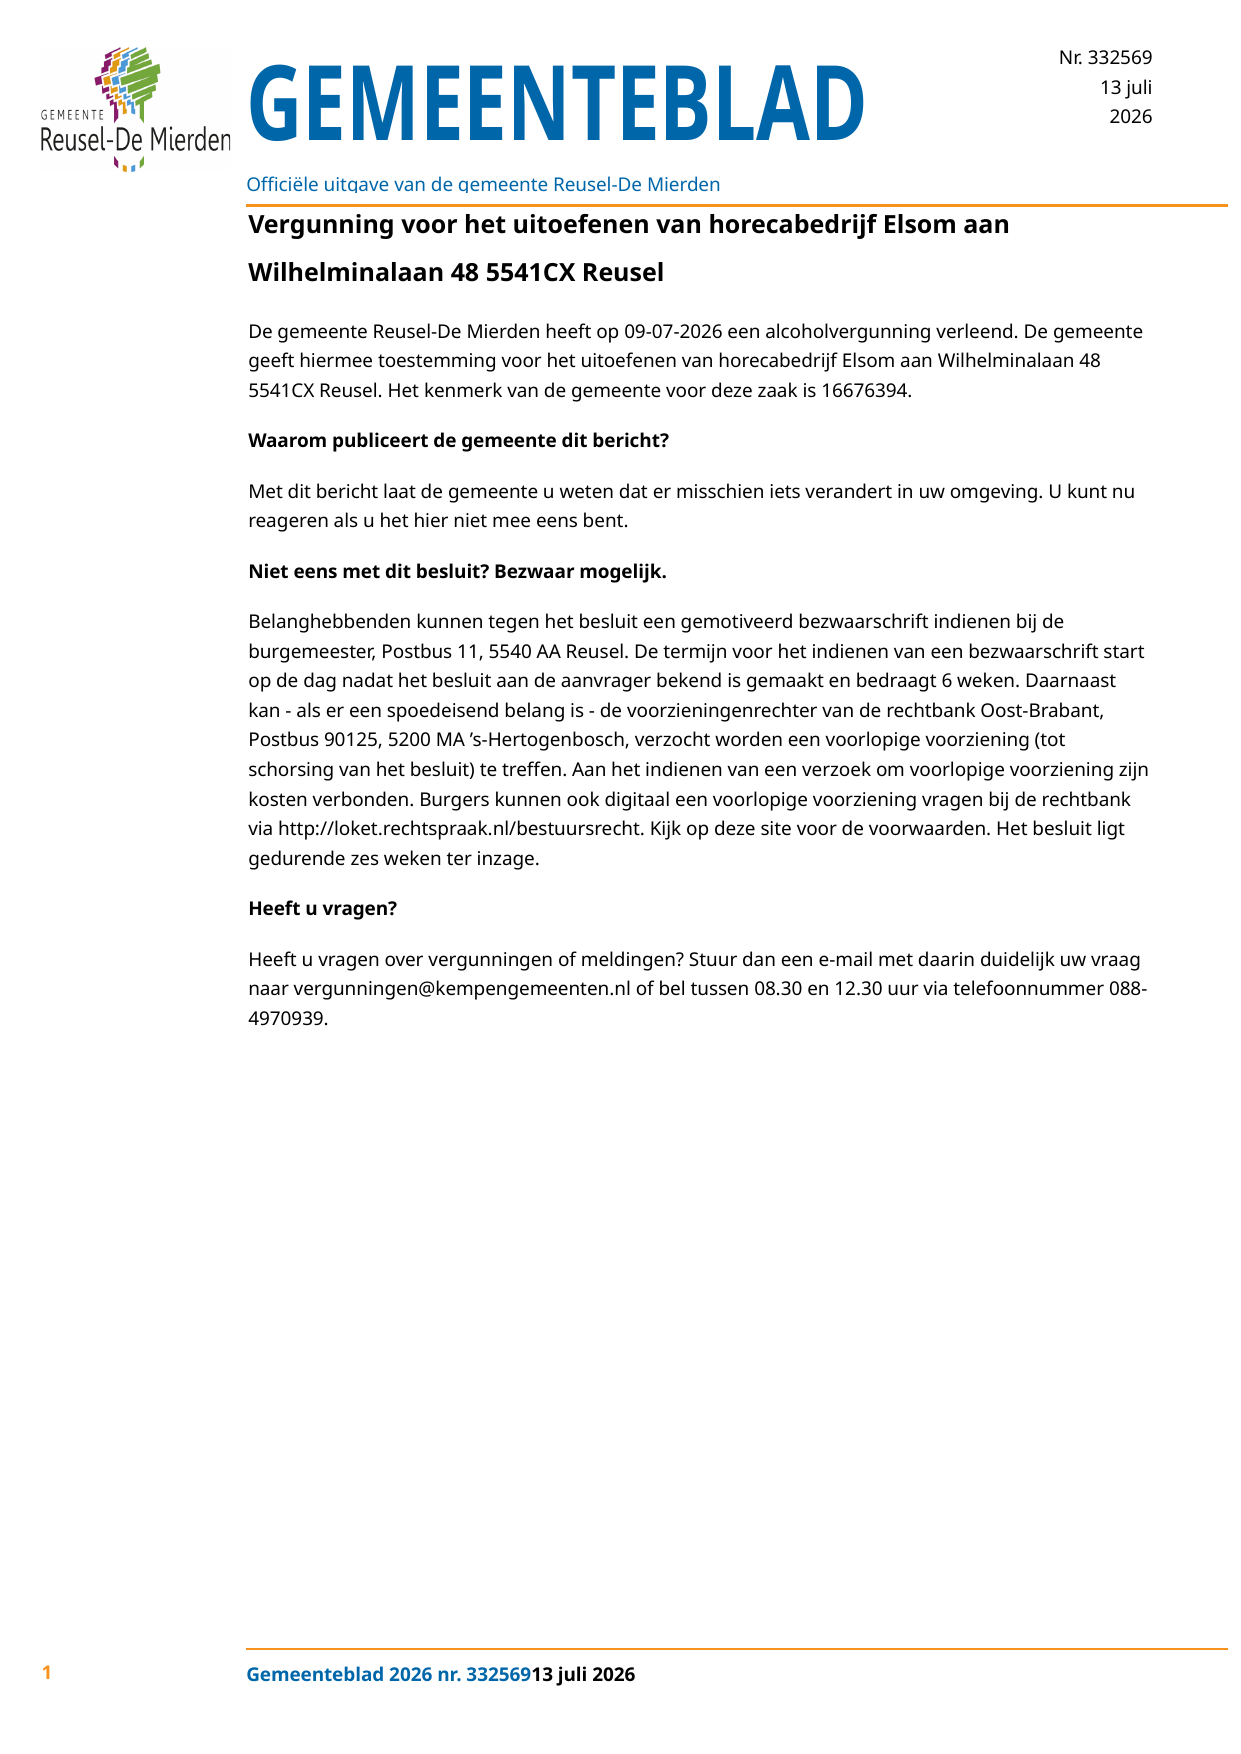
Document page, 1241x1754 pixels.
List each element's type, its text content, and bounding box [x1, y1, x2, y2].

text Heeft u vragen? [248, 895, 1152, 921]
text Met dit bericht laat de gemeente u weten dat er misschien iets verandert in uw omgeving. U kunt nu reageren als u het hier niet mee eens bent. [248, 478, 1152, 533]
text Heeft u vragen over vergunningen of meldingen? Stuur dan een e-mail met daarin duidelijk uw vraag naar vergunningen@kempengemeenten.nl of bel tussen 08.30 en 12.30 uur via telefoonnummer 088-4970939. [248, 946, 1152, 1031]
text Belanghebbenden kunnen tegen het besluit een gemotiveerd bezwaarschrift indienen bij de burgemeester, Postbus 11, 5540 AA Reusel. De termijn voor het indienen van een bezwaarschrift start op de dag nadat het besluit aan de aanvrager bekend is gemaakt en bedraagt 6 weken. Daarnaast kan - als er een spoedeisend belang is - de voorzieningenrechter van de rechtbank Oost-Brabant, Postbus 90125, 5200 MA ’s-Hertogenbosch, verzocht worden een voorlopige voorziening (tot schorsing van het besluit) te treffen. Aan het indienen van een verzoek om voorlopige voorziening zijn kosten verbonden. Burgers kunnen ook digitaal een voorlopige voorziening vragen bij de rechtbank via http://loket.rechtspraak.nl/bestuursrecht. Kijk op deze site voor de voorwaarden. Het besluit ligt gedurende zes weken ter inzage. [248, 608, 1152, 871]
text De gemeente Reusel-De Mierden heeft op 09-07-2026 een alcoholvergunning verleend. De gemeente geeft hiermee toestemming voor het uitoefenen van horecabedrijf Elsom aan Wilhelminalaan 48 5541CX Reusel. Het kenmerk van de gemeente voor deze zaak is 16676394. [248, 318, 1152, 403]
text Waarom publiceert de gemeente dit bericht? [248, 427, 1152, 453]
picture [41, 47, 231, 172]
text Vergunning voor het uitoefenen van horecabedrijf Elsom aan Wilhelminalaan 48 5541CX Reusel [248, 207, 1152, 288]
text Niet eens met dit besluit? Bezwaar mogelijk. [248, 558, 1152, 584]
